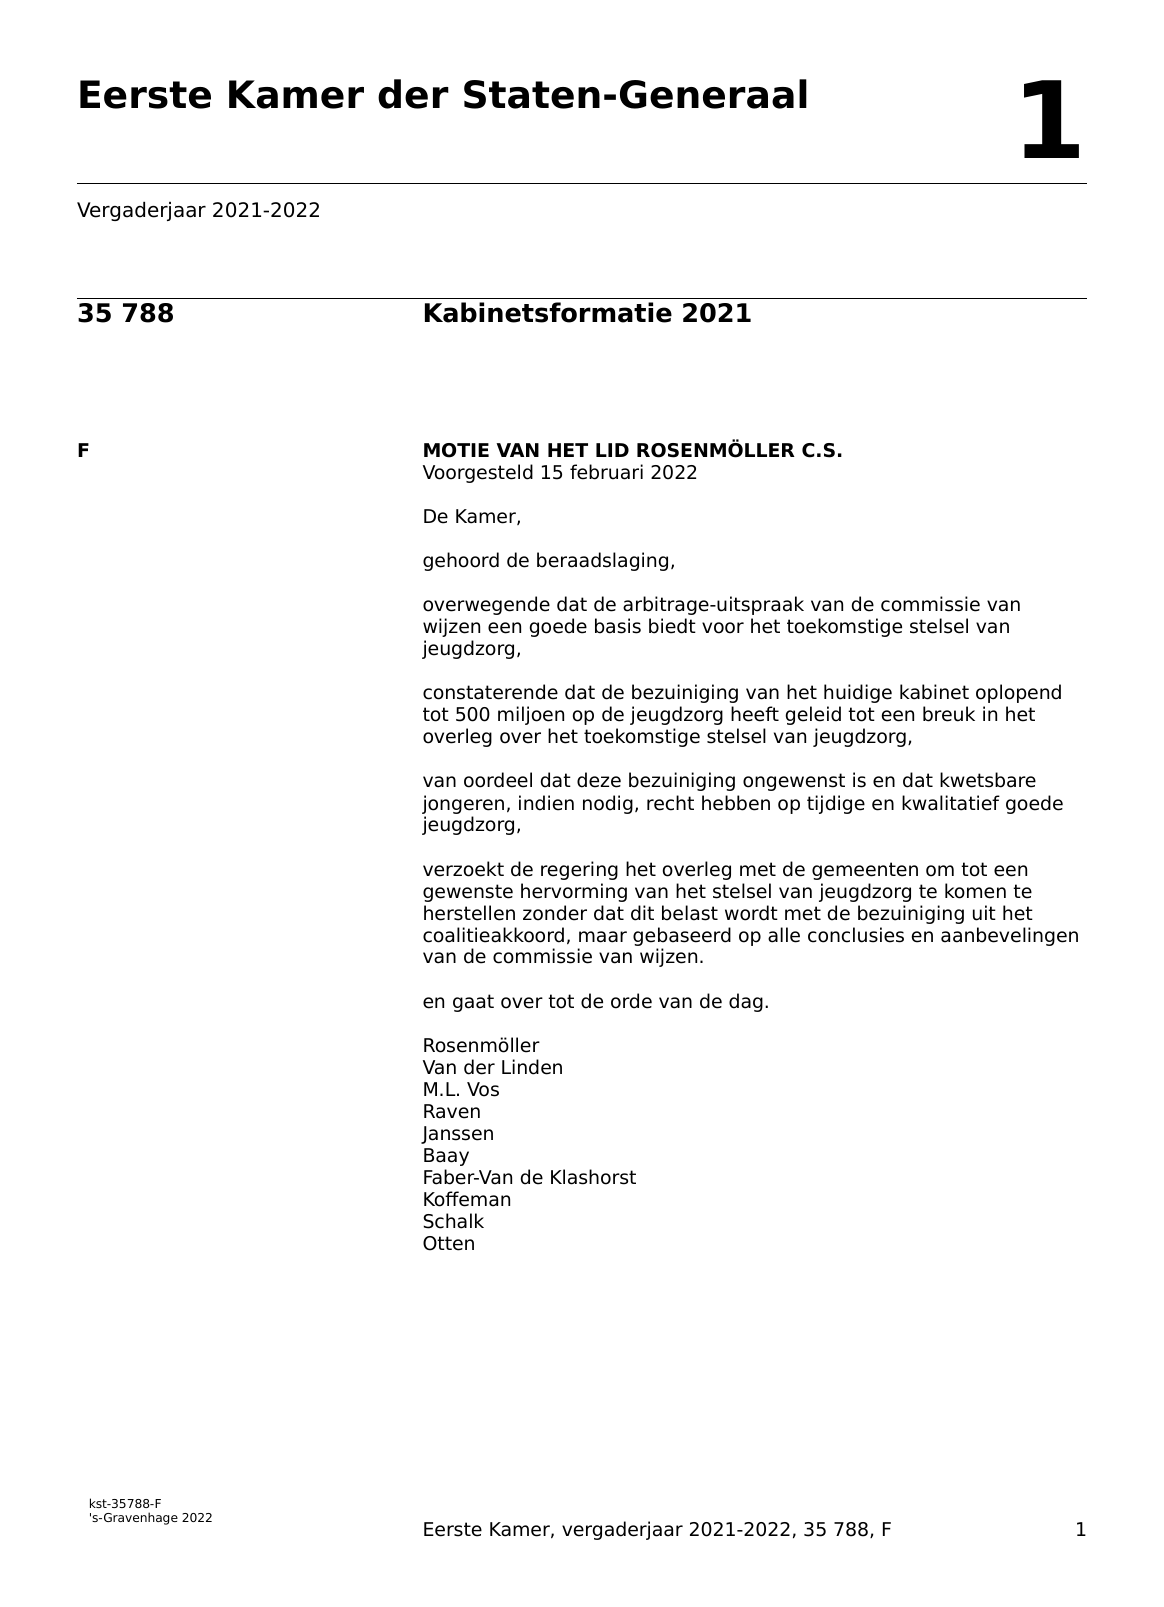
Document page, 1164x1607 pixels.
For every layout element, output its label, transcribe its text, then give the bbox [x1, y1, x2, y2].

table_header 1 [886, 59, 1087, 183]
text Schalk [422, 1211, 1087, 1233]
text gehoord de beraadslaging, [422, 550, 1087, 572]
text Raven [422, 1101, 1087, 1123]
text M.L. Vos [422, 1079, 1087, 1101]
text De Kamer, [422, 506, 1087, 528]
text Rosenmöller [422, 1035, 1087, 1057]
text en gaat over tot de orde van de dag. [422, 991, 1087, 1013]
text Voorgesteld 15 februari 2022 [422, 462, 1087, 484]
text Otten [422, 1233, 1087, 1254]
text van oordeel dat deze bezuiniging ongewenst is en dat kwetsbare jongeren, indien nodig, recht hebben op tijdige en kwalitatief goede jeugdzorg, [422, 770, 1087, 836]
text Baay [422, 1145, 1087, 1167]
subtitle F MOTIE VAN HET LID ROSENMÖLLER C.S. [77, 440, 1087, 462]
text constaterende dat de bezuiniging van het huidige kabinet oplopend tot 500 miljoen op de jeugdzorg heeft geleid tot een breuk in het overleg over het toekomstige stelsel van jeugdzorg, [422, 682, 1087, 748]
text Van der Linden [422, 1057, 1087, 1079]
text Koffeman [422, 1189, 1087, 1211]
text kst-35788-F [88, 1497, 323, 1511]
text Janssen [422, 1123, 1087, 1145]
text overwegende dat de arbitrage-uitspraak van de commissie van wijzen een goede basis biedt voor het toekomstige stelsel van jeugdzorg, [422, 594, 1087, 660]
text verzoekt de regering het overleg met de gemeenten om tot een gewenste hervorming van het stelsel van jeugdzorg te komen te herstellen zonder dat dit belast wordt met de bezuiniging uit het coalitieakkoord, maar gebaseerd op alle conclusies en aanbevelingen van de commissie van wijzen. [422, 858, 1087, 968]
table_header Eerste Kamer der Staten-Generaal [77, 59, 886, 183]
table_cell Vergaderjaar 2021-2022 [77, 184, 1087, 298]
text 's-Gravenhage 2022 [88, 1511, 323, 1525]
text Faber-Van de Klashorst [422, 1167, 1087, 1189]
subtitle 35 788 Kabinetsformatie 2021 [77, 299, 1087, 329]
